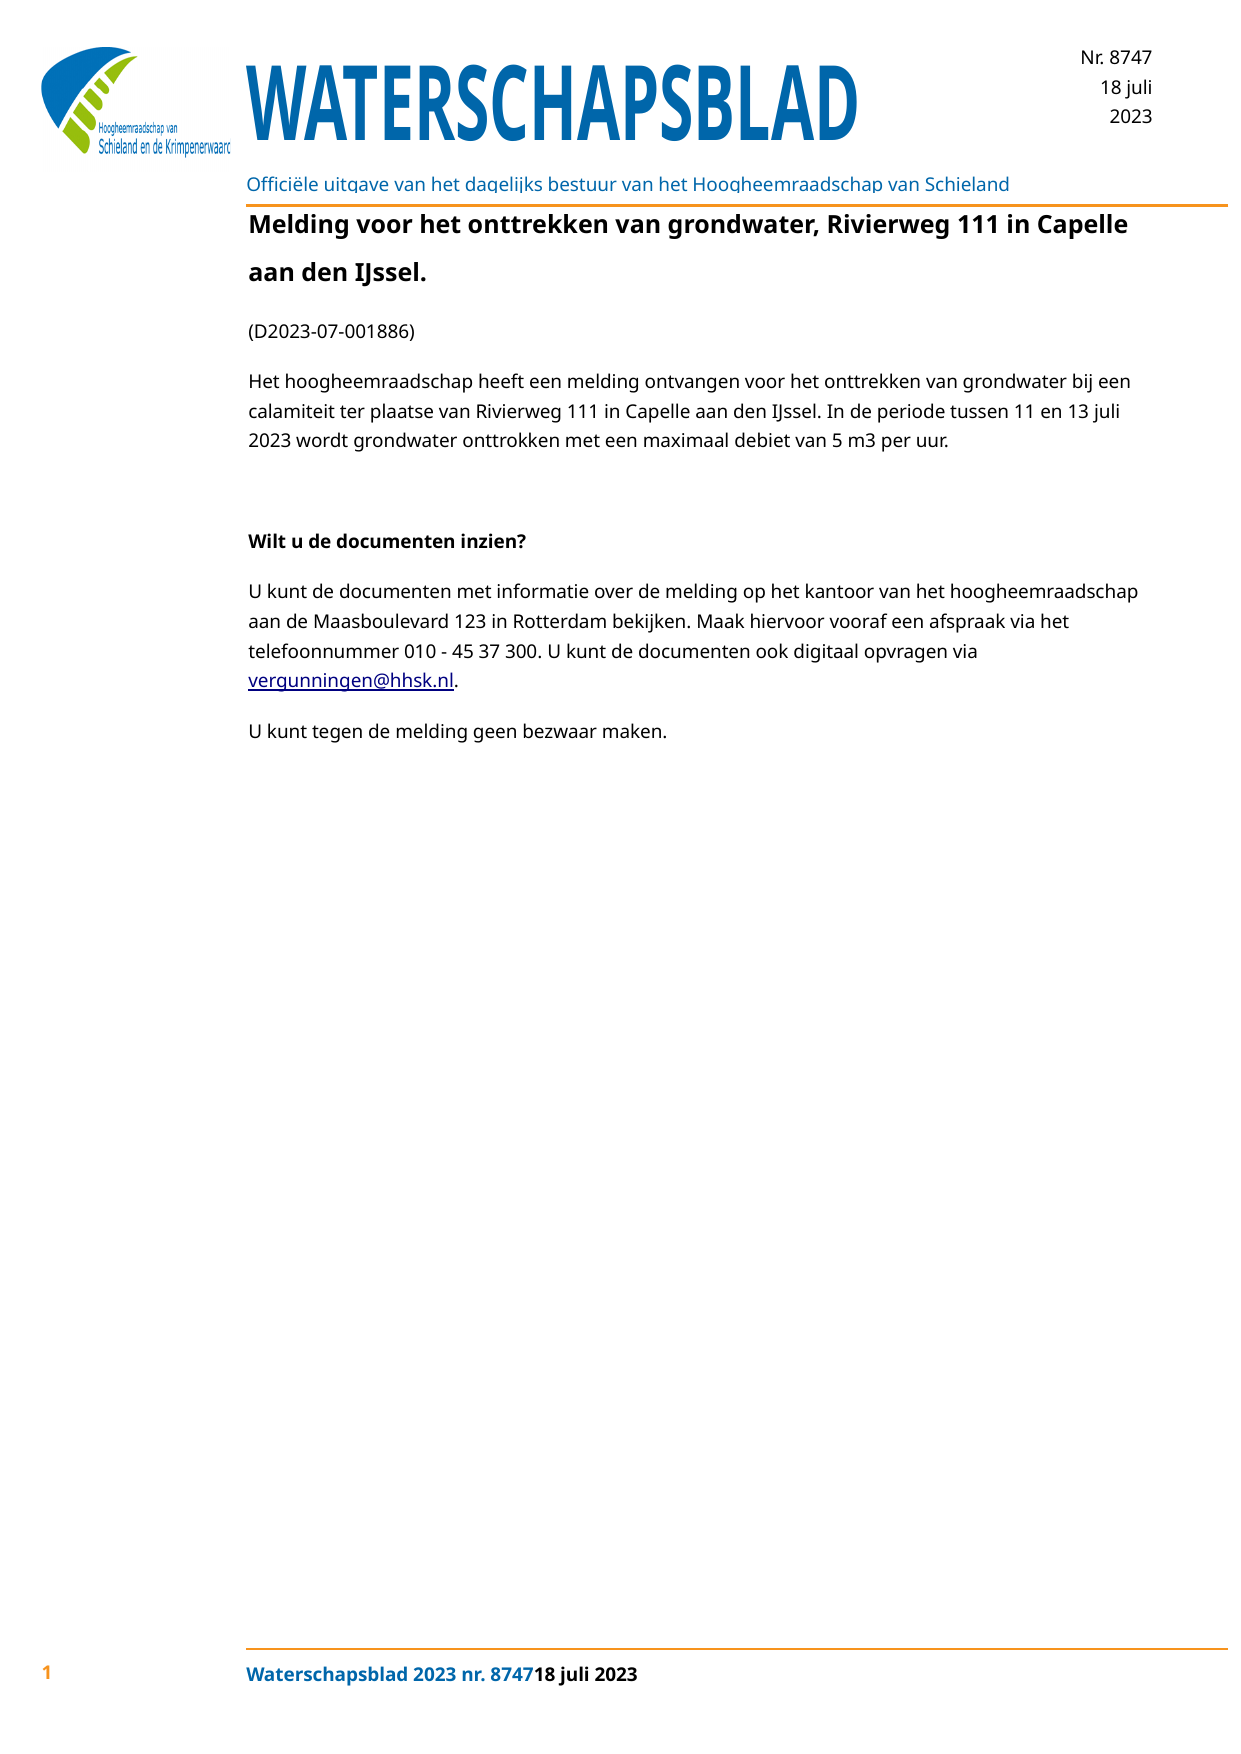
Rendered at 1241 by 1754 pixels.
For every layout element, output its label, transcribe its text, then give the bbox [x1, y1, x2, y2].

text (D2023-07-001886) [248, 318, 1152, 344]
text Melding voor het onttrekken van grondwater, Rivierweg 111 in Capelle aan den IJssel. [248, 207, 1152, 288]
text U kunt de documenten met informatie over de melding op het kantoor van het hoogheemraadschap aan de Maasboulevard 123 in Rotterdam bekijken. Maak hiervoor vooraf een afspraak via het telefoonnummer 010 - 45 37 300. U kunt de documenten ook digitaal opvragen via vergunningen@hhsk.nl. [248, 579, 1152, 693]
text Wilt u de documenten inzien? [248, 528, 1152, 554]
picture [41, 47, 231, 172]
text U kunt tegen de melding geen bezwaar maken. [248, 718, 1152, 744]
text Het hoogheemraadschap heeft een melding ontvangen voor het onttrekken van grondwater bij een calamiteit ter plaatse van Rivierweg 111 in Capelle aan den IJssel. In de periode tussen 11 en 13 juli 2023 wordt grondwater onttrokken met een maximaal debiet van 5 m3 per uur. [248, 368, 1152, 453]
